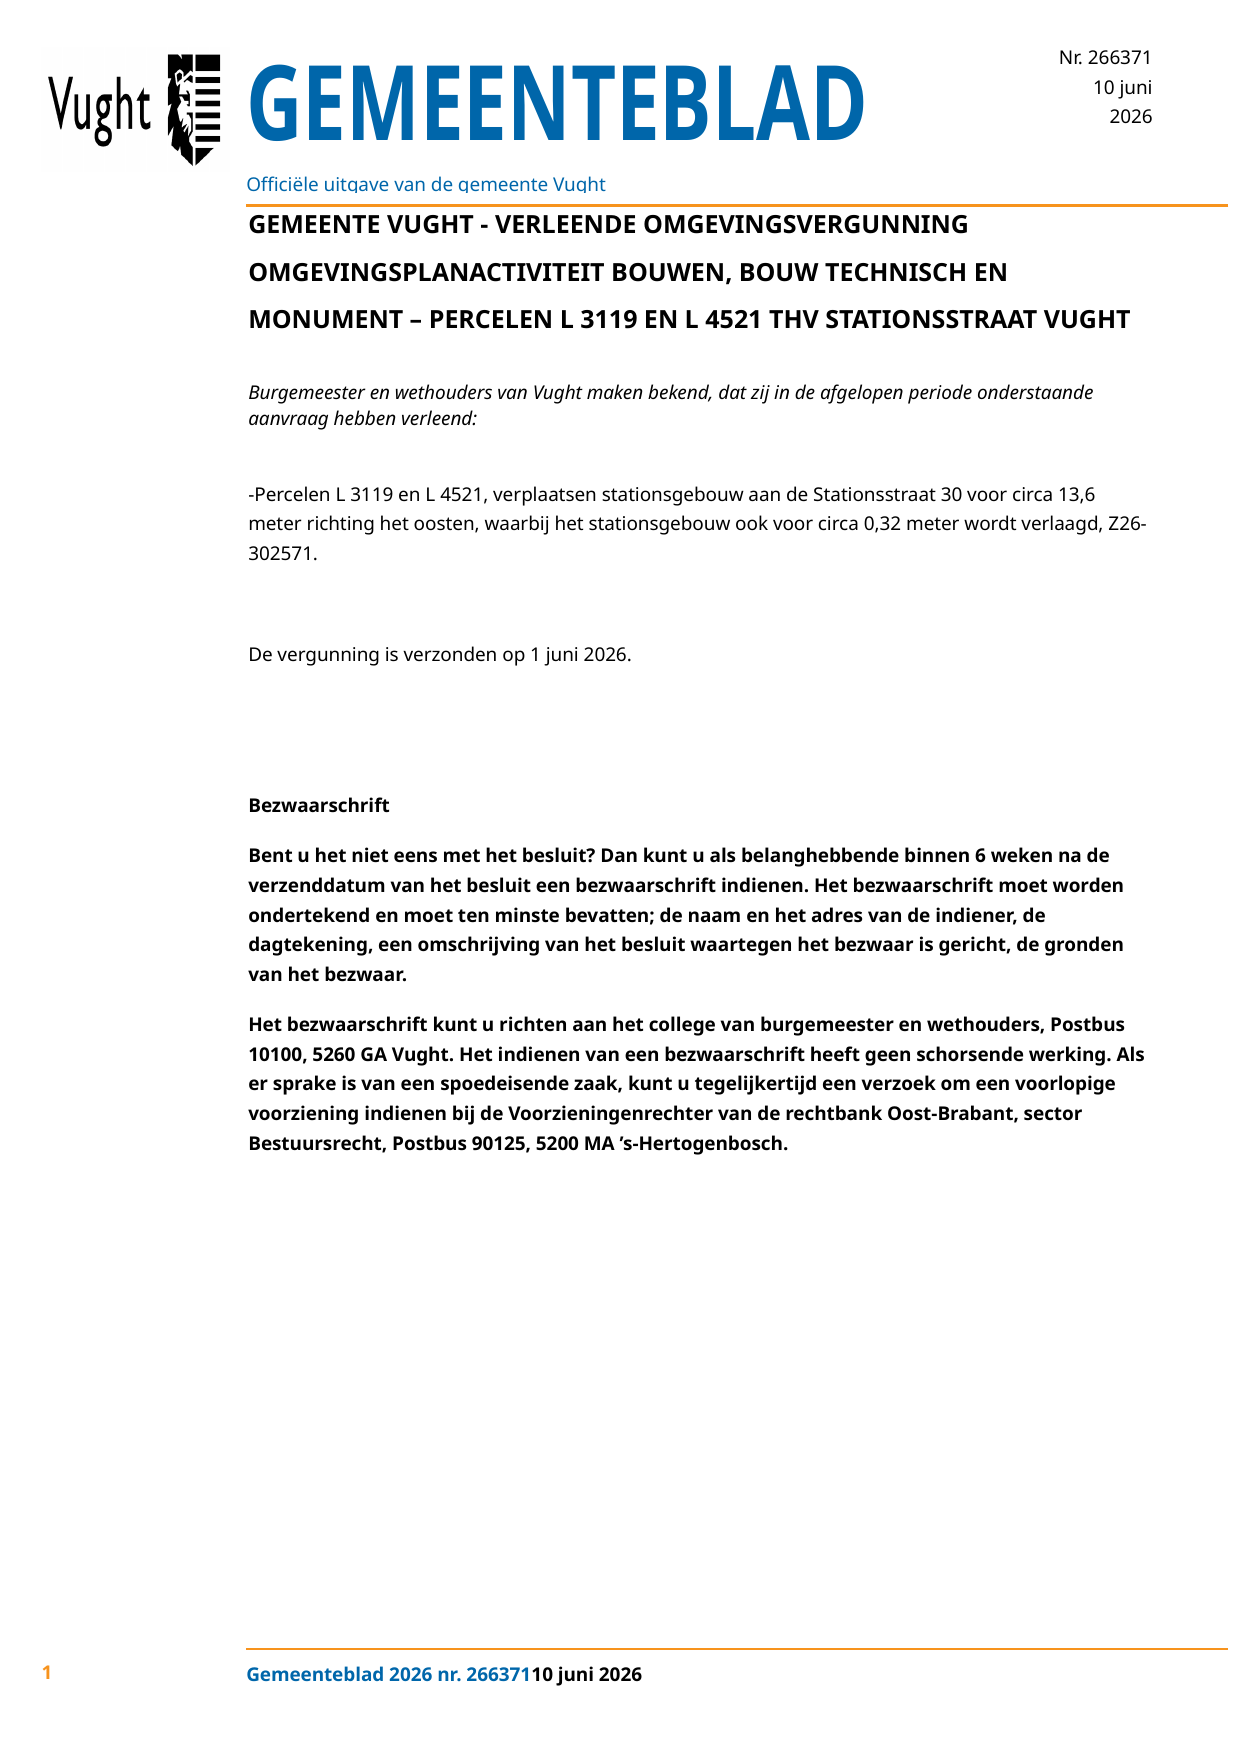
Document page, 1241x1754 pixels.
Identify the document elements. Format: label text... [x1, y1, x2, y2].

text Bent u het niet eens met het besluit? Dan kunt u als belanghebbende binnen 6 weken na de verzenddatum van het besluit een bezwaarschrift indienen. Het bezwaarschrift moet worden ondertekend en moet ten minste bevatten; de naam en het adres van de indiener, de dagtekening, een omschrijving van het besluit waartegen het bezwaar is gericht, de gronden van het bezwaar. [248, 843, 1152, 987]
text Burgemeester en wethouders van Vught maken bekend, dat zij in de afgelopen periode onderstaande aanvraag hebben verleend: [248, 379, 1152, 431]
text Het bezwaarschrift kunt u richten aan het college van burgemeester en wethouders, Postbus 10100, 5260 GA Vught. Het indienen van een bezwaarschrift heeft geen schorsende werking. Als er sprake is van een spoedeisende zaak, kunt u tegelijkertijd een verzoek om een voorlopige voorziening indienen bij de Voorzieningenrechter van de rechtbank Oost-Brabant, sector Bestuursrecht, Postbus 90125, 5200 MA ’s-Hertogenbosch. [248, 1011, 1152, 1155]
text GEMEENTE VUGHT - VERLEENDE OMGEVINGSVERGUNNING OMGEVINGSPLANACTIVITEIT BOUWEN, BOUW TECHNISCH EN MONUMENT – PERCELEN L 3119 EN L 4521 THV STATIONSSTRAAT VUGHT [248, 207, 1152, 336]
text Bezwaarschrift [248, 792, 1152, 818]
text -Percelen L 3119 en L 4521, verplaatsen stationsgebouw aan de Stationsstraat 30 voor circa 13,6 meter richting het oosten, waarbij het stationsgebouw ook voor circa 0,32 meter wordt verlaagd, Z26-302571. [248, 481, 1152, 566]
picture [41, 47, 231, 172]
text De vergunning is verzonden op 1 juni 2026. [248, 641, 1152, 667]
